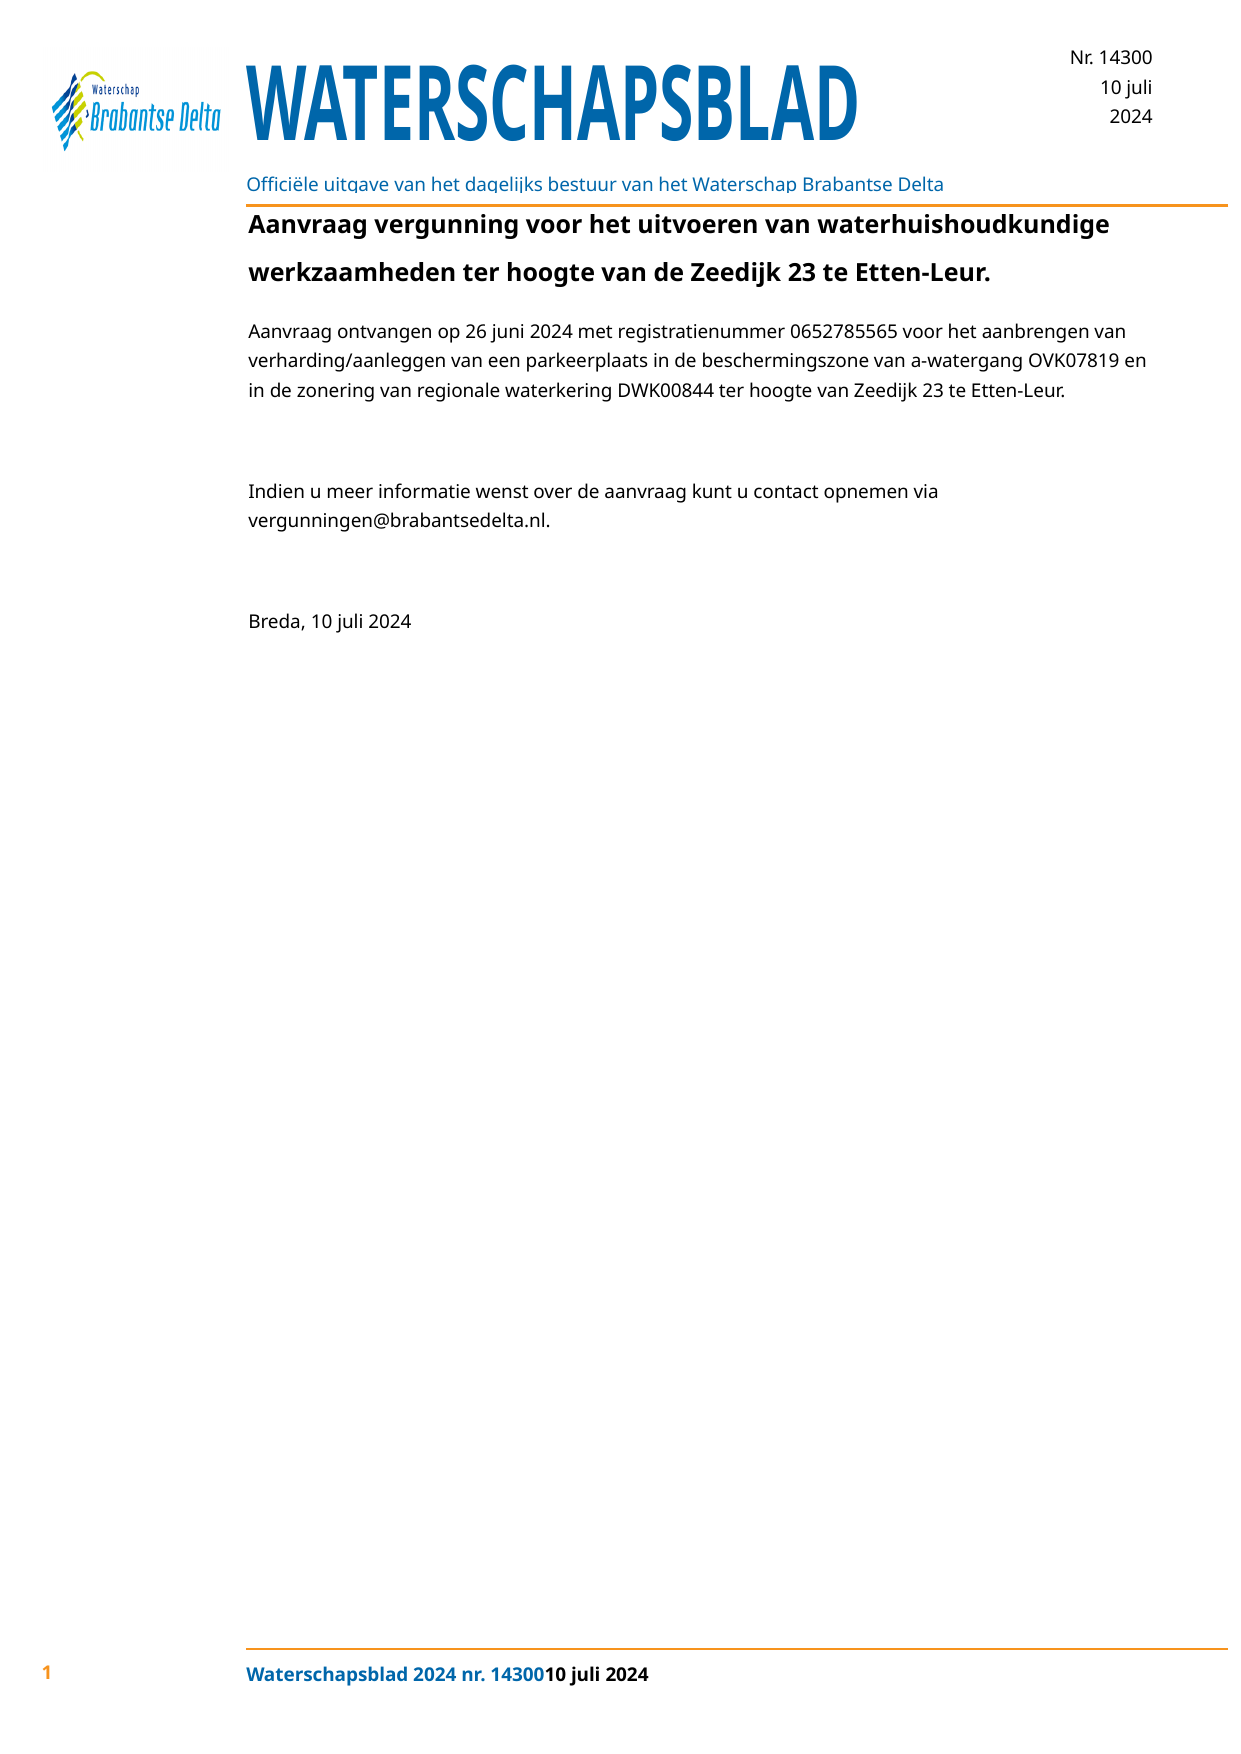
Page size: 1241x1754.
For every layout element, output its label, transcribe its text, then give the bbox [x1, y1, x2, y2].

text Aanvraag vergunning voor het uitvoeren van waterhuishoudkundige werkzaamheden ter hoogte van de Zeedijk 23 te Etten-Leur. [248, 207, 1152, 288]
text Aanvraag ontvangen op 26 juni 2024 met registratienummer 0652785565 voor het aanbrengen van verharding/aanleggen van een parkeerplaats in de beschermingszone van a-watergang OVK07819 en in de zonering van regionale waterkering DWK00844 ter hoogte van Zeedijk 23 te Etten-Leur. [248, 318, 1152, 403]
text Breda, 10 juli 2024 [248, 608, 1152, 634]
picture [41, 47, 231, 172]
text Indien u meer informatie wenst over de aanvraag kunt u contact opnemen via vergunningen@brabantsedelta.nl. [248, 478, 1152, 533]
